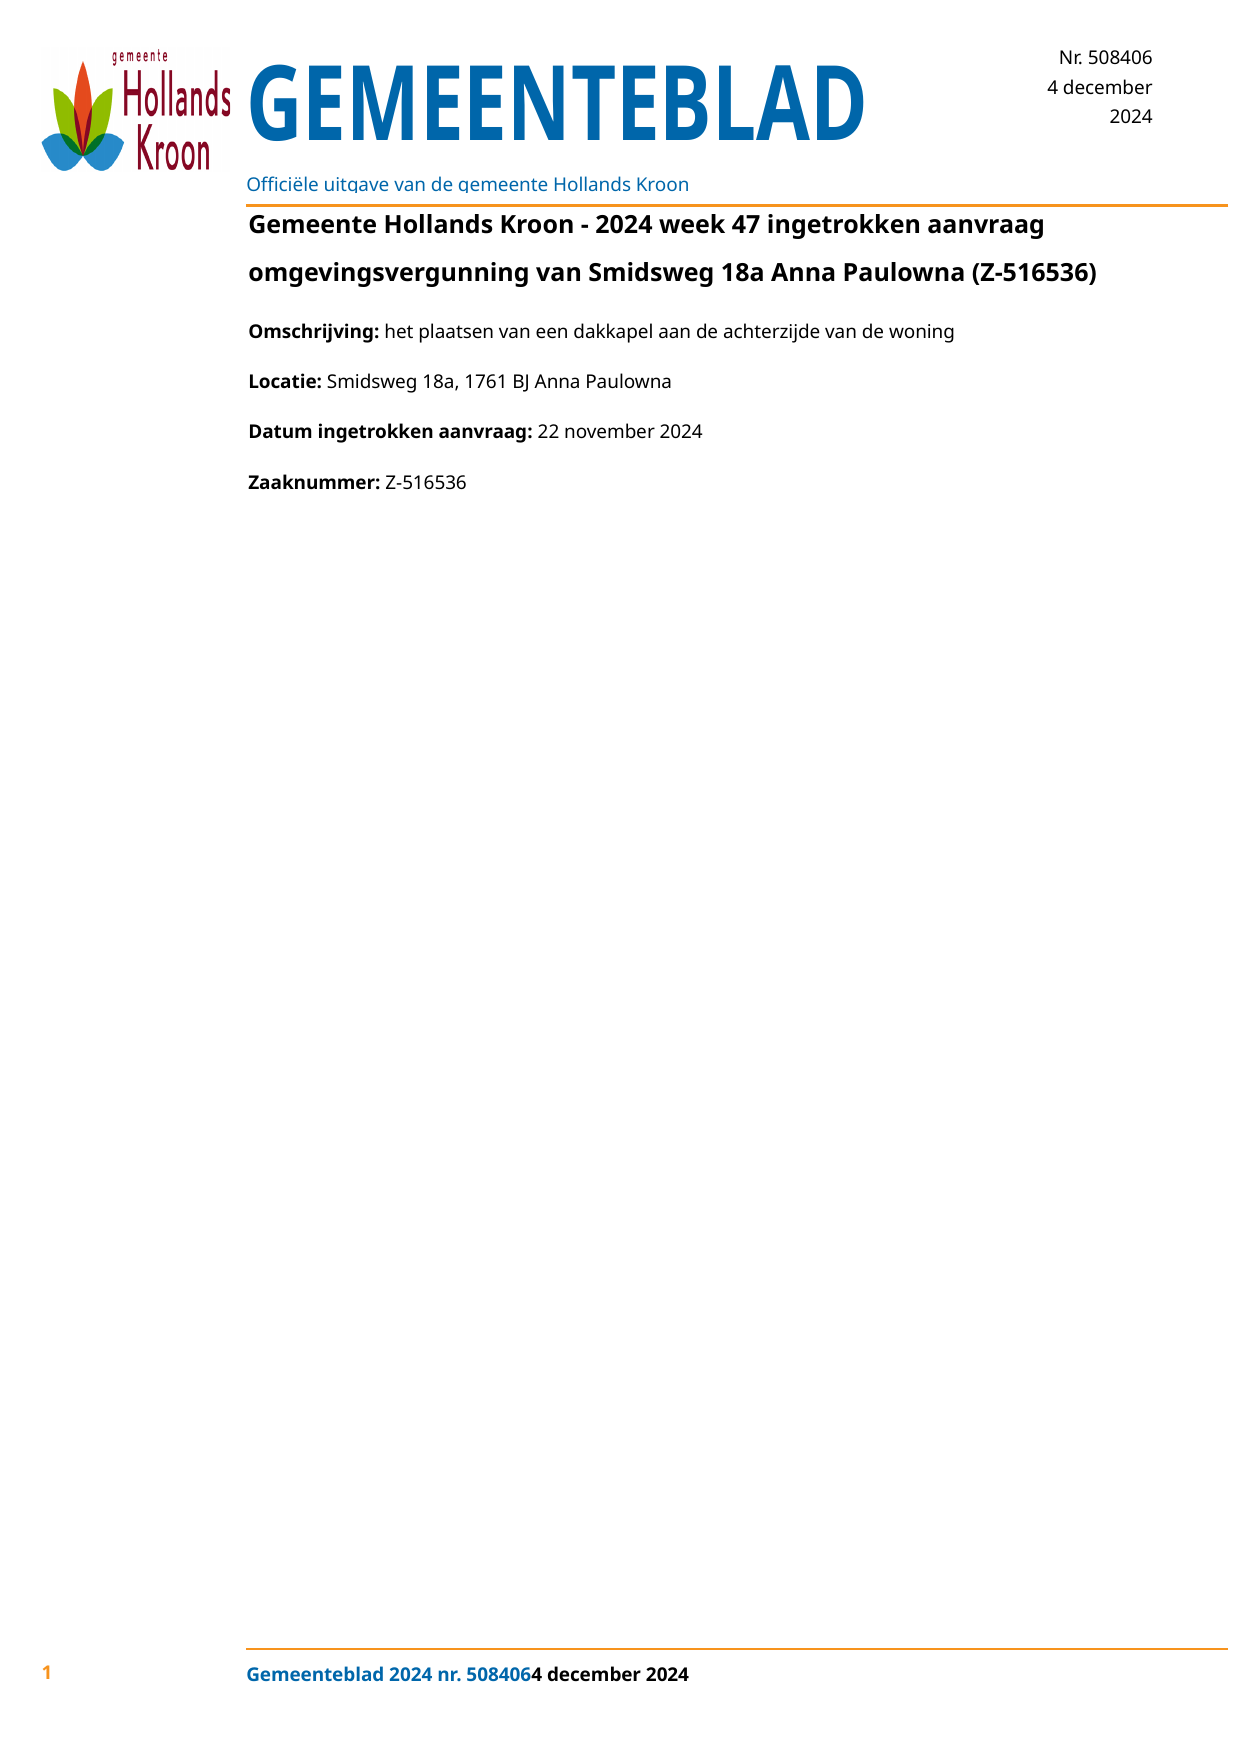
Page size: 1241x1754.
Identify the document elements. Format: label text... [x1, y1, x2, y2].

text Locatie: Smidsweg 18a, 1761 BJ Anna Paulowna [248, 368, 1152, 394]
text Omschrijving: het plaatsen van een dakkapel aan de achterzijde van de woning [248, 318, 1152, 344]
text Gemeente Hollands Kroon - 2024 week 47 ingetrokken aanvraag omgevingsvergunning van Smidsweg 18a Anna Paulowna (Z-516536) [248, 207, 1152, 288]
text Datum ingetrokken aanvraag: 22 november 2024 [248, 419, 1152, 444]
text Zaaknummer: Z-516536 [248, 469, 1152, 495]
picture [41, 47, 231, 172]
